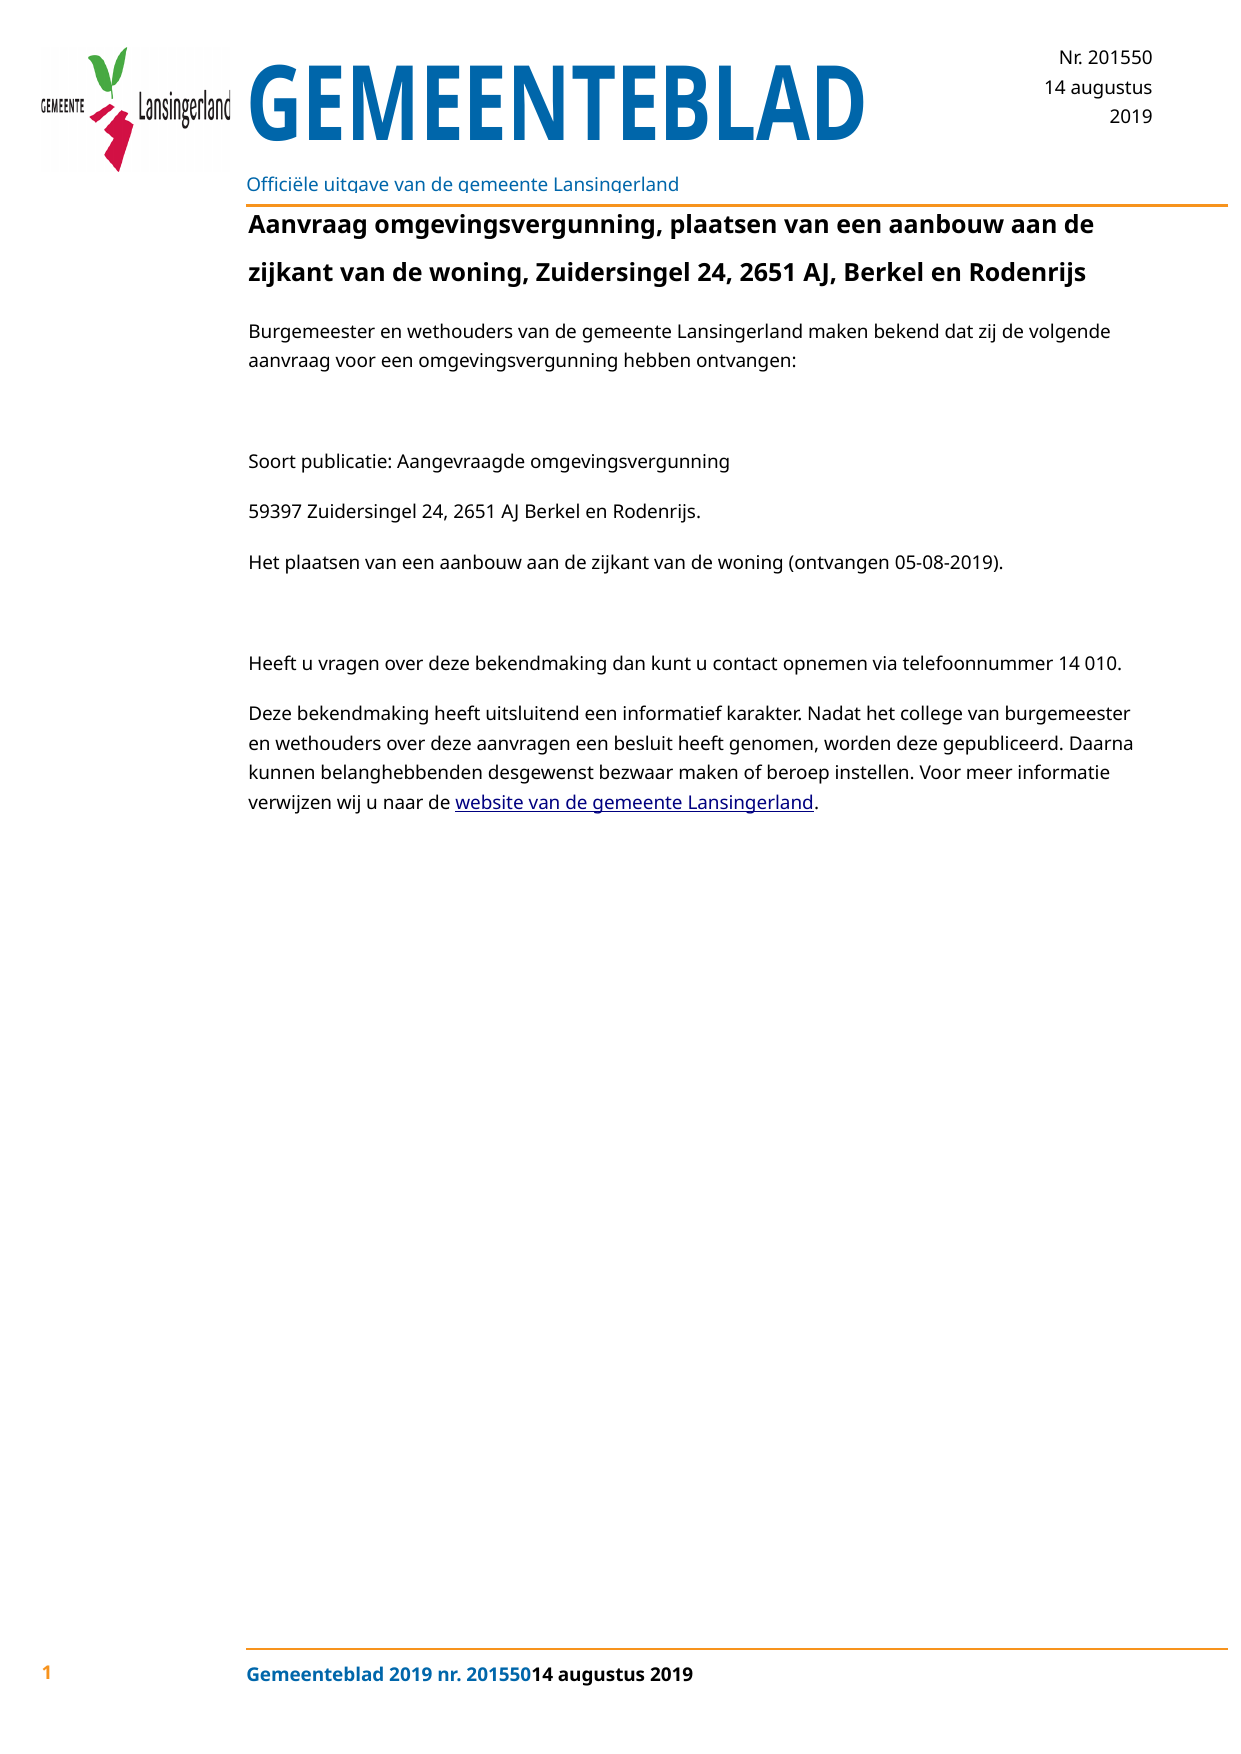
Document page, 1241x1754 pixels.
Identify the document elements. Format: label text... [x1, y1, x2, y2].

text 59397 Zuidersingel 24, 2651 AJ Berkel en Rodenrijs. [248, 499, 1152, 524]
text Burgemeester en wethouders van de gemeente Lansingerland maken bekend dat zij de volgende aanvraag voor een omgevingsvergunning hebben ontvangen: [248, 318, 1152, 373]
text Aanvraag omgevingsvergunning, plaatsen van een aanbouw aan de zijkant van de woning, Zuidersingel 24, 2651 AJ, Berkel en Rodenrijs [248, 207, 1152, 288]
text Soort publicatie: Aangevraagde omgevingsvergunning [248, 448, 1152, 474]
text Deze bekendmaking heeft uitsluitend een informatief karakter. Nadat het college van burgemeester en wethouders over deze aanvragen een besluit heeft genomen, worden deze gepubliceerd. Daarna kunnen belanghebbenden desgewenst bezwaar maken of beroep instellen. Voor meer informatie verwijzen wij u naar de website van de gemeente Lansingerland. [248, 700, 1152, 815]
text Het plaatsen van een aanbouw aan de zijkant van de woning (ontvangen 05-08-2019). [248, 549, 1152, 575]
text Heeft u vragen over deze bekendmaking dan kunt u contact opnemen via telefoonnummer 14 010. [248, 650, 1152, 676]
picture [41, 47, 231, 172]
